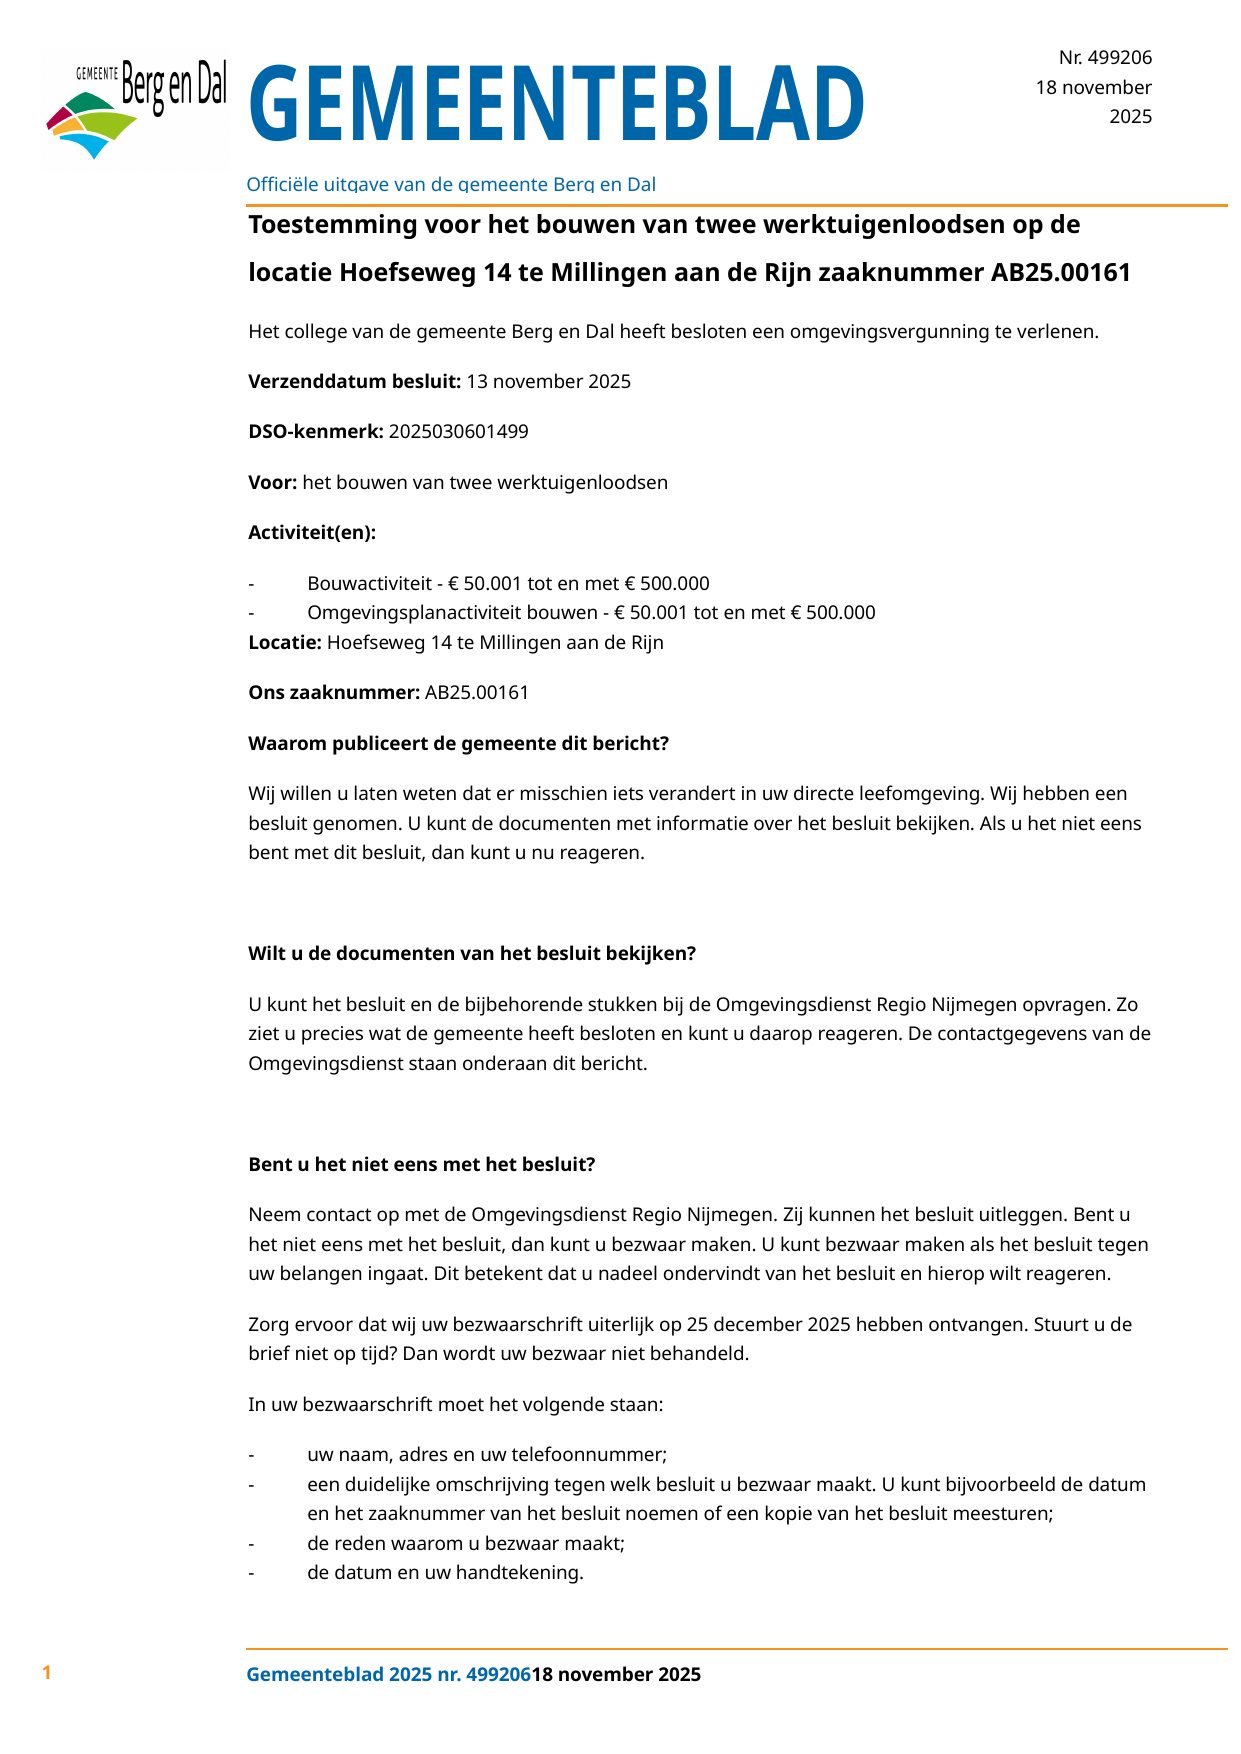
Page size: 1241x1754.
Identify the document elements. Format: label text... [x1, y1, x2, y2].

text DSO-kenmerk: 2025030601499 [248, 419, 1152, 444]
text Ons zaaknummer: AB25.00161 [248, 679, 1152, 705]
list de datum en uw handtekening. [248, 1559, 1152, 1585]
list Omgevingsplanactiviteit bouwen - € 50.001 tot en met € 500.000 [248, 599, 1152, 625]
text Voor: het bouwen van twee werktuigenloodsen [248, 469, 1152, 495]
text Wilt u de documenten van het besluit bekijken? [248, 940, 1152, 966]
text Zorg ervoor dat wij uw bezwaarschrift uiterlijk op 25 december 2025 hebben ontvangen. Stuurt u de brief niet op tijd? Dan wordt uw bezwaar niet behandeld. [248, 1311, 1152, 1366]
list uw naam, adres en uw telefoonnummer; [248, 1441, 1152, 1467]
text Wij willen u laten weten dat er misschien iets verandert in uw directe leefomgeving. Wij hebben een besluit genomen. U kunt de documenten met informatie over het besluit bekijken. Als u het niet eens bent met dit besluit, dan kunt u nu reageren. [248, 780, 1152, 865]
text Het college van de gemeente Berg en Dal heeft besloten een omgevingsvergunning te verlenen. [248, 318, 1152, 344]
text Activiteit(en): [248, 519, 1152, 545]
text Bent u het niet eens met het besluit? [248, 1151, 1152, 1177]
text In uw bezwaarschrift moet het volgende staan: [248, 1391, 1152, 1417]
list een duidelijke omschrijving tegen welk besluit u bezwaar maakt. U kunt bijvoorbeeld de datum en het zaaknummer van het besluit noemen of een kopie van het besluit meesturen; [248, 1471, 1152, 1526]
list de reden waarom u bezwaar maakt; [248, 1530, 1152, 1556]
text Neem contact op met de Omgevingsdienst Regio Nijmegen. Zij kunnen het besluit uitleggen. Bent u het niet eens met het besluit, dan kunt u bezwaar maken. U kunt bezwaar maken als het besluit tegen uw belangen ingaat. Dit betekent dat u nadeel ondervindt van het besluit en hierop wilt reageren. [248, 1201, 1152, 1286]
text Locatie: Hoefseweg 14 te Millingen aan de Rijn [248, 629, 1152, 655]
text Toestemming voor het bouwen van twee werktuigenloodsen op de locatie Hoefseweg 14 te Millingen aan de Rijn zaaknummer AB25.00161 [248, 207, 1152, 288]
text Verzenddatum besluit: 13 november 2025 [248, 368, 1152, 394]
picture [41, 47, 231, 172]
list Bouwactiviteit - € 50.001 tot en met € 500.000 [248, 570, 1152, 596]
text Waarom publiceert de gemeente dit bericht? [248, 730, 1152, 756]
text U kunt het besluit en de bijbehorende stukken bij de Omgevingsdienst Regio Nijmegen opvragen. Zo ziet u precies wat de gemeente heeft besloten en kunt u daarop reageren. De contactgegevens van de Omgevingsdienst staan onderaan dit bericht. [248, 991, 1152, 1076]
